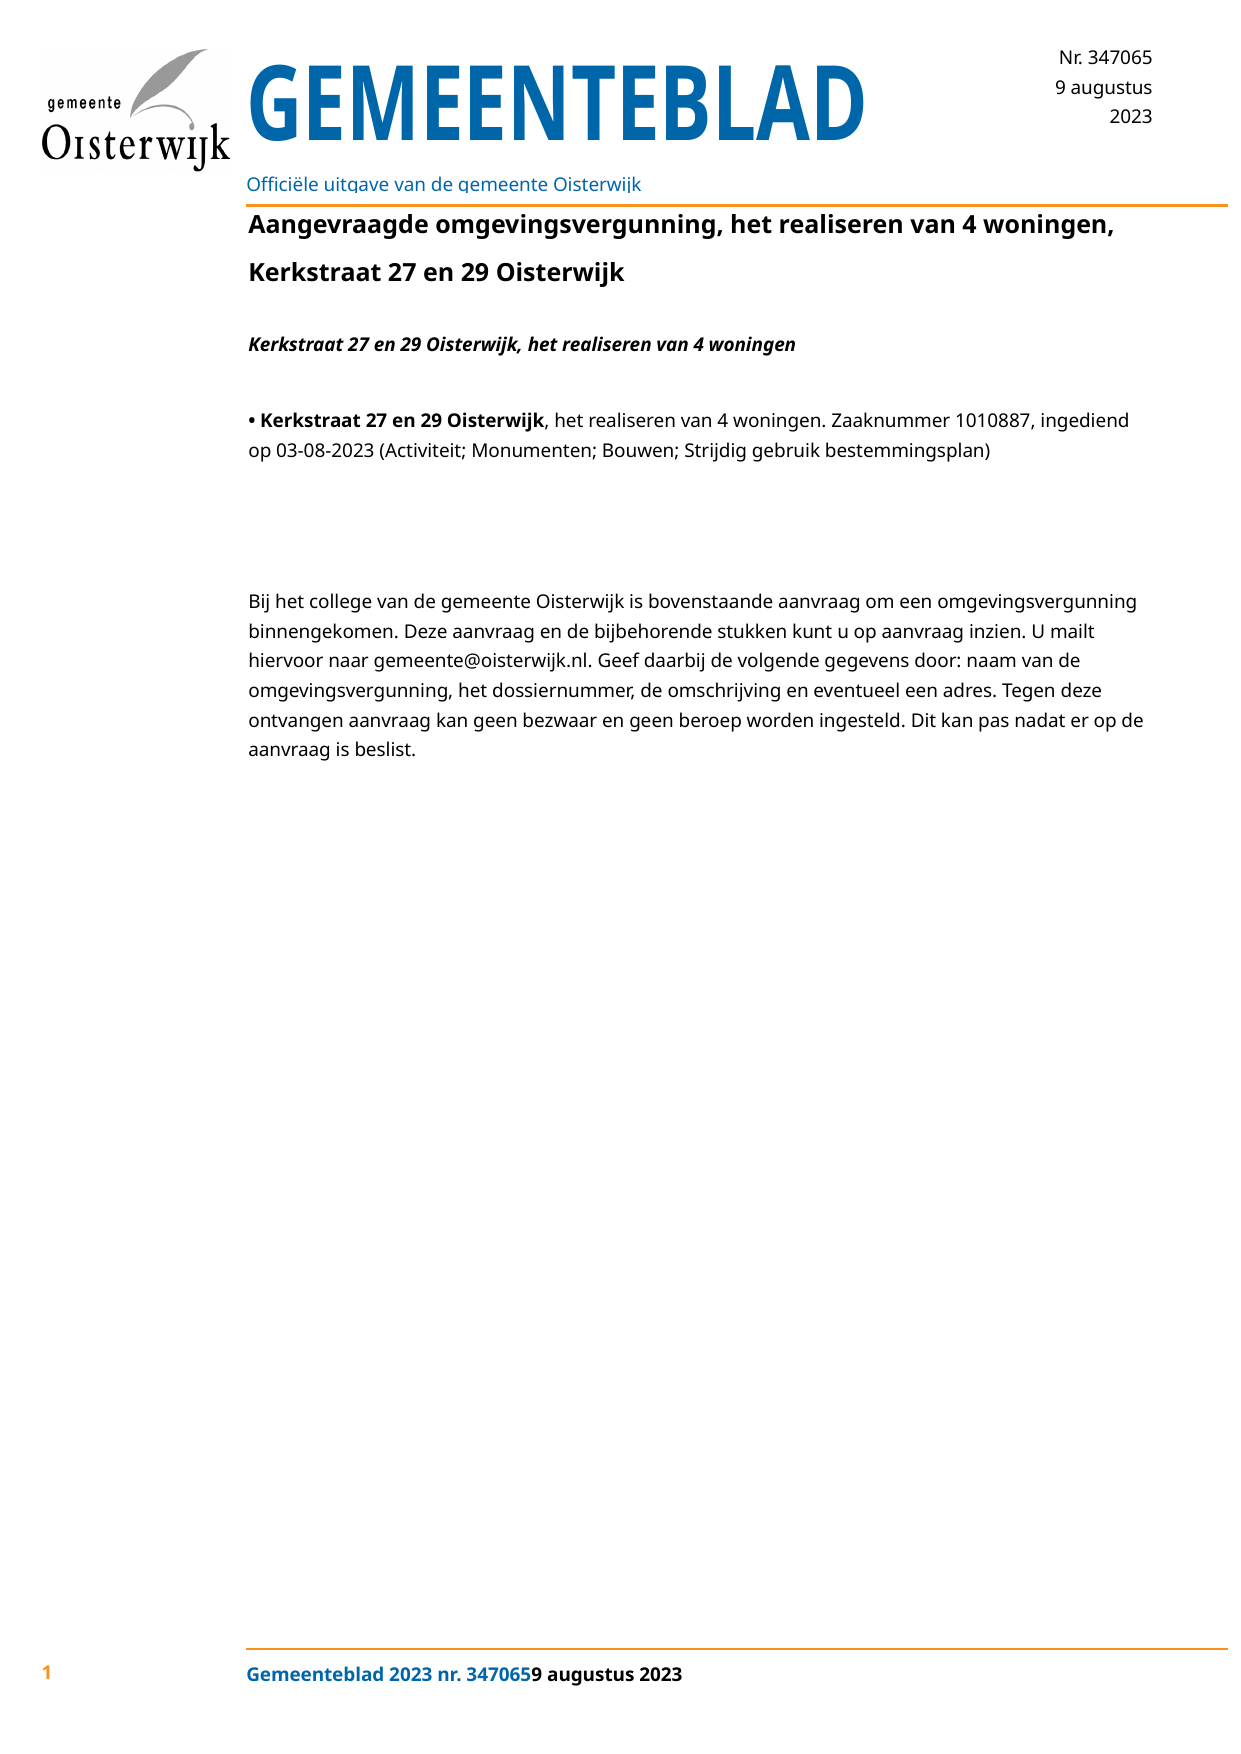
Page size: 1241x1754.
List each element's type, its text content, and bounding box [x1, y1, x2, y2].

picture [41, 47, 231, 172]
text Kerkstraat 27 en 29 Oisterwijk, het realiseren van 4 woningen [248, 331, 1152, 357]
text Bij het college van de gemeente Oisterwijk is bovenstaande aanvraag om een omgevingsvergunning binnengekomen. Deze aanvraag en de bijbehorende stukken kunt u op aanvraag inzien. U mailt hiervoor naar gemeente@oisterwijk.nl. Geef daarbij de volgende gegevens door: naam van de omgevingsvergunning, het dossiernummer, de omschrijving en eventueel een adres. Tegen deze ontvangen aanvraag kan geen bezwaar en geen beroep worden ingesteld. Dit kan pas nadat er op de aanvraag is beslist. [248, 588, 1152, 762]
text • Kerkstraat 27 en 29 Oisterwijk, het realiseren van 4 woningen. Zaaknummer 1010887, ingediend op 03-08-2023 (Activiteit; Monumenten; Bouwen; Strijdig gebruik bestemmingsplan) [248, 408, 1152, 463]
text Aangevraagde omgevingsvergunning, het realiseren van 4 woningen, Kerkstraat 27 en 29 Oisterwijk [248, 207, 1152, 288]
